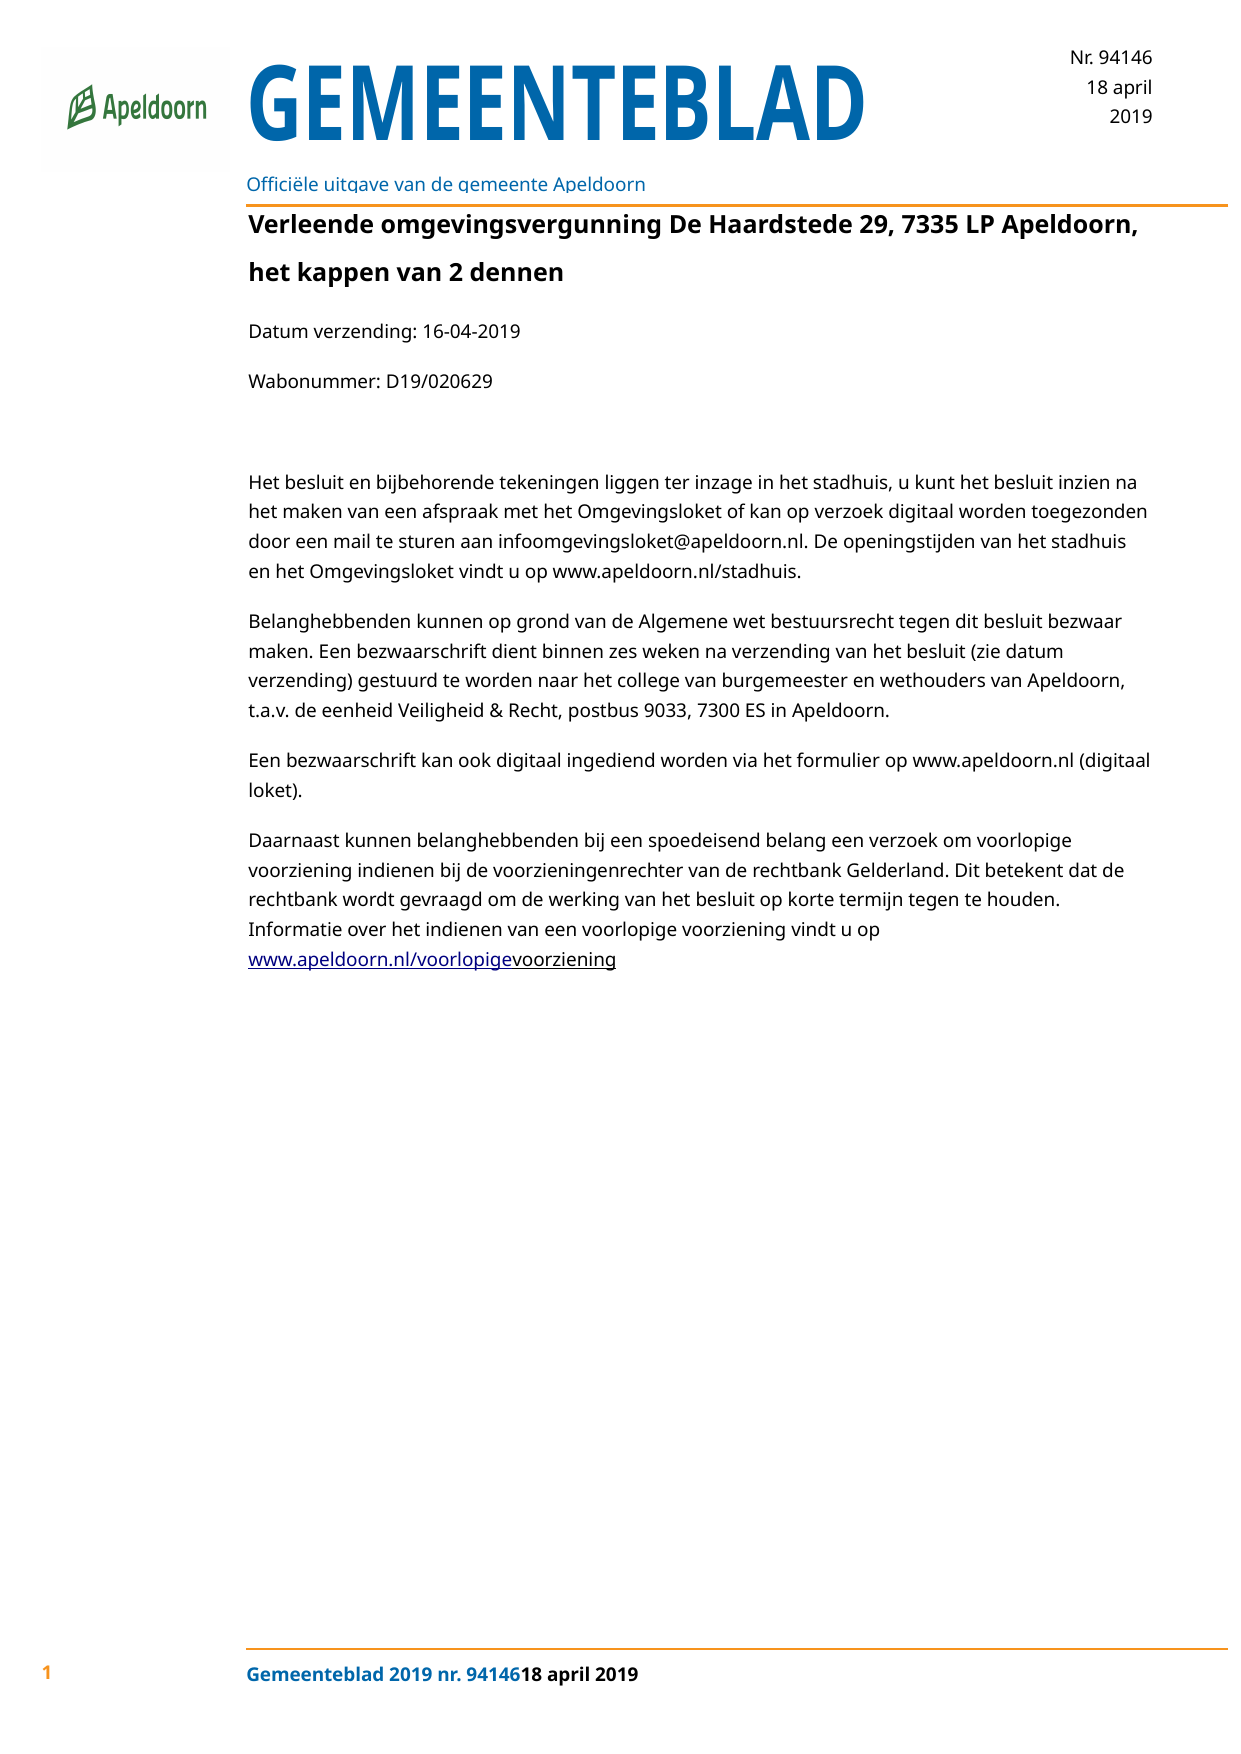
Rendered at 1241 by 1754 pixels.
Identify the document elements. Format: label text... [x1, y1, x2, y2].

text Wabonummer: D19/020629 [248, 368, 1152, 394]
text Het besluit en bijbehorende tekeningen liggen ter inzage in het stadhuis, u kunt het besluit inzien na het maken van een afspraak met het Omgevingsloket of kan op verzoek digitaal worden toegezonden door een mail te sturen aan infoomgevingsloket@apeldoorn.nl. De openingstijden van het stadhuis en het Omgevingsloket vindt u op www.apeldoorn.nl/stadhuis. [248, 469, 1152, 584]
text Een bezwaarschrift kan ook digitaal ingediend worden via het formulier op www.apeldoorn.nl (digitaal loket). [248, 747, 1152, 803]
text Belanghebbenden kunnen op grond van de Algemene wet bestuursrecht tegen dit besluit bezwaar maken. Een bezwaarschrift dient binnen zes weken na verzending van het besluit (zie datum verzending) gestuurd te worden naar het college van burgemeester en wethouders van Apeldoorn, t.a.v. de eenheid Veiligheid & Recht, postbus 9033, 7300 ES in Apeldoorn. [248, 608, 1152, 723]
text Daarnaast kunnen belanghebbenden bij een spoedeisend belang een verzoek om voorlopige voorziening indienen bij de voorzieningenrechter van de rechtbank Gelderland. Dit betekent dat de rechtbank wordt gevraagd om de werking van het besluit op korte termijn tegen te houden. Informatie over het indienen van een voorlopige voorziening vindt u op www.apeldoorn.nl/voorlopigevoorziening [248, 827, 1152, 972]
text Verleende omgevingsvergunning De Haardstede 29, 7335 LP Apeldoorn, het kappen van 2 dennen [248, 207, 1152, 288]
picture [41, 47, 231, 172]
text Datum verzending: 16-04-2019 [248, 318, 1152, 344]
